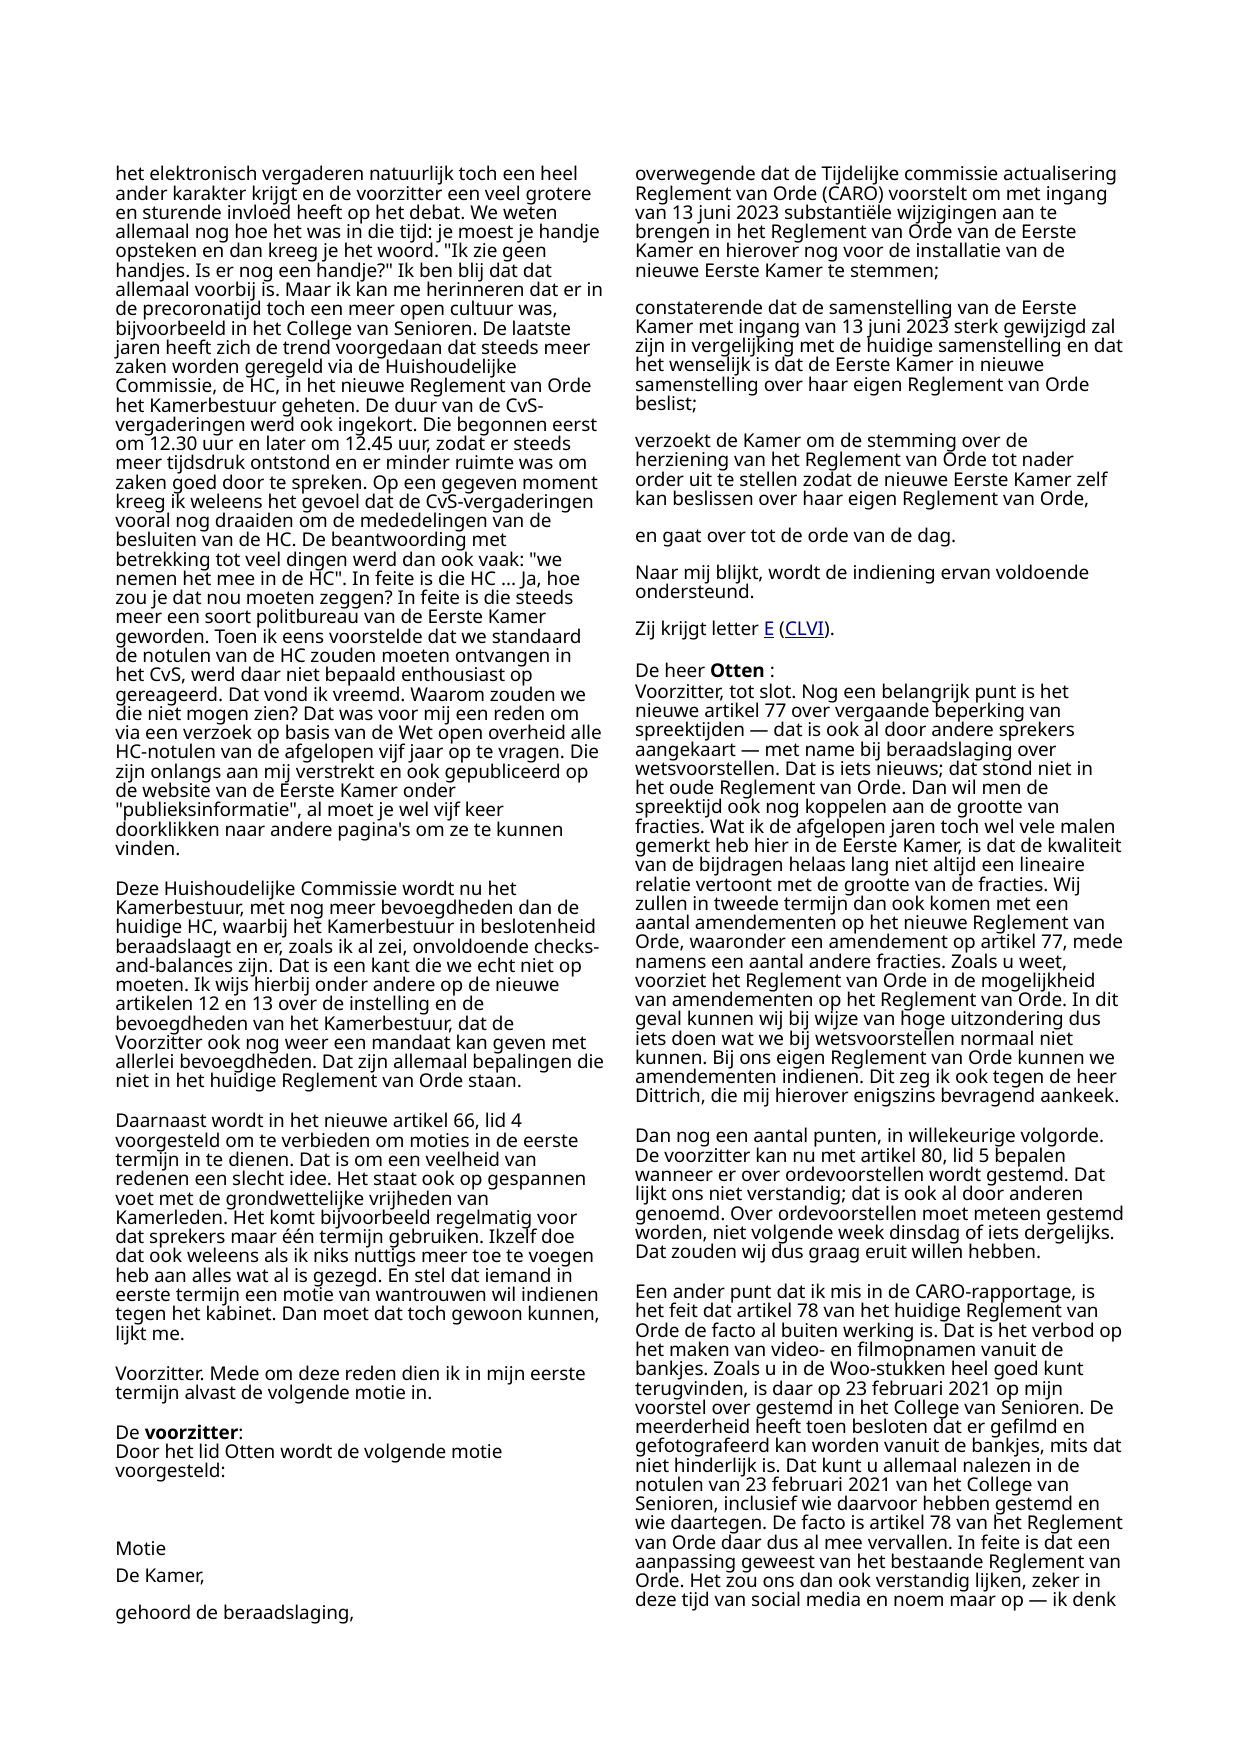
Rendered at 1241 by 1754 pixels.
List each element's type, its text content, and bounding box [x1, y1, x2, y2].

text De Kamer, [115, 1567, 605, 1586]
text het elektronisch vergaderen natuurlijk toch een heel ander karakter krijgt en de voorzitter een veel grotere en sturende invloed heeft op het debat. We weten allemaal nog hoe het was in die tijd: je moest je handje opsteken en dan kreeg je het woord. "Ik zie geen handjes. Is er nog een handje?" Ik ben blij dat dat allemaal voorbij is. Maar ik kan me herinneren dat er in de precoronatijd toch een meer open cultuur was, bijvoorbeeld in het College van Senioren. De laatste jaren heeft zich de trend voorgedaan dat steeds meer zaken worden geregeld via de Huishoudelijke Commissie, de HC, in het nieuwe Reglement van Orde het Kamerbestuur geheten. De duur van de CvS-vergaderingen werd ook ingekort. Die begonnen eerst om 12.30 uur en later om 12.45 uur, zodat er steeds meer tijdsdruk ontstond en er minder ruimte was om zaken goed door te spreken. Op een gegeven moment kreeg ik weleens het gevoel dat de CvS-vergaderingen vooral nog draaiden om de mededelingen van de besluiten van de HC. De beantwoording met betrekking tot veel dingen werd dan ook vaak: "we nemen het mee in de HC". In feite is die HC ... Ja, hoe zou je dat nou moeten zeggen? In feite is die steeds meer een soort politbureau van de Eerste Kamer geworden. Toen ik eens voorstelde dat we standaard de notulen van de HC zouden moeten ontvangen in het CvS, werd daar niet bepaald enthousiast op gereageerd. Dat vond ik vreemd. Waarom zouden we die niet mogen zien? Dat was voor mij een reden om via een verzoek op basis van de Wet open overheid alle HC-notulen van de afgelopen vijf jaar op te vragen. Die zijn onlangs aan mij verstrekt en ook gepubliceerd op de website van de Eerste Kamer onder "publieksinformatie", al moet je wel vijf keer doorklikken naar andere pagina's om ze te kunnen vinden. [115, 165, 605, 859]
text Dan nog een aantal punten, in willekeurige volgorde. De voorzitter kan nu met artikel 80, lid 5 bepalen wanneer er over ordevoorstellen wordt gestemd. Dat lijkt ons niet verstandig; dat is ook al door anderen genoemd. Over ordevoorstellen moet meteen gestemd worden, niet volgende week dinsdag of iets dergelijks. Dat zouden wij dus graag eruit willen hebben. [635, 1127, 1125, 1262]
text Naar mij blijkt, wordt de indiening ervan voldoende ondersteund. [635, 564, 1125, 602]
text Motie [115, 1535, 605, 1561]
text De voorzitter: [115, 1424, 605, 1443]
text De heer Otten : [635, 657, 1125, 683]
text en gaat over tot de orde van de dag. [635, 527, 1125, 546]
text verzoekt de Kamer om de stemming over de herziening van het Reglement van Orde tot nader order uit te stellen zodat de nieuwe Eerste Kamer zelf kan beslissen over haar eigen Reglement van Orde, [635, 432, 1125, 509]
text Voorzitter, tot slot. Nog een belangrijk punt is het nieuwe artikel 77 over vergaande beperking van spreektijden — dat is ook al door andere sprekers aangekaart — met name bij beraadslaging over wetsvoorstellen. Dat is iets nieuws; dat stond niet in het oude Reglement van Orde. Dan wil men de spreektijd ook nog koppelen aan de grootte van fracties. Wat ik de afgelopen jaren toch wel vele malen gemerkt heb hier in de Eerste Kamer, is dat de kwaliteit van de bijdragen helaas lang niet altijd een lineaire relatie vertoont met de grootte van de fracties. Wij zullen in tweede termijn dan ook komen met een aantal amendementen op het nieuwe Reglement van Orde, waaronder een amendement op artikel 77, mede namens een aantal andere fracties. Zoals u weet, voorziet het Reglement van Orde in de mogelijkheid van amendementen op het Reglement van Orde. In dit geval kunnen wij bij wijze van hoge uitzondering dus iets doen wat we bij wetsvoorstellen normaal niet kunnen. Bij ons eigen Reglement van Orde kunnen we amendementen indienen. Dit zeg ik ook tegen de heer Dittrich, die mij hierover enigszins bevragend aankeek. [635, 683, 1125, 1107]
text gehoord de beraadslaging, [115, 1604, 605, 1623]
text Deze Huishoudelijke Commissie wordt nu het Kamerbestuur, met nog meer bevoegdheden dan de huidige HC, waarbij het Kamerbestuur in beslotenheid beraadslaagt en er, zoals ik al zei, onvoldoende checks-and-balances zijn. Dat is een kant die we echt niet op moeten. Ik wijs hierbij onder andere op de nieuwe artikelen 12 en 13 over de instelling en de bevoegdheden van het Kamerbestuur, dat de Voorzitter ook nog weer een mandaat kan geven met allerlei bevoegdheden. Dat zijn allemaal bepalingen die niet in het huidige Reglement van Orde staan. [115, 880, 605, 1092]
text constaterende dat de samenstelling van de Eerste Kamer met ingang van 13 juni 2023 sterk gewijzigd zal zijn in vergelijking met de huidige samenstelling en dat het wenselijk is dat de Eerste Kamer in nieuwe samenstelling over haar eigen Reglement van Orde beslist; [635, 299, 1125, 414]
text Zij krijgt letter E (CLVI). [635, 620, 1125, 639]
text Voorzitter. Mede om deze reden dien ik in mijn eerste termijn alvast de volgende motie in. [115, 1364, 605, 1403]
text Een ander punt dat ik mis in de CARO-rapportage, is het feit dat artikel 78 van het huidige Reglement van Orde de facto al buiten werking is. Dat is het verbod op het maken van video- en filmopnamen vanuit de bankjes. Zoals u in de Woo-stukken heel goed kunt terugvinden, is daar op 23 februari 2021 op mijn voorstel over gestemd in het College van Senioren. De meerderheid heeft toen besloten dat er gefilmd en gefotografeerd kan worden vanuit de bankjes, mits dat niet hinderlijk is. Dat kunt u allemaal nalezen in de notulen van 23 februari 2021 van het College van Senioren, inclusief wie daarvoor hebben gestemd en wie daartegen. De facto is artikel 78 van het Reglement van Orde daar dus al mee vervallen. In feite is dat een aanpassing geweest van het bestaande Reglement van Orde. Het zou ons dan ook verstandig lijken, zeker in deze tijd van social media en noem maar op — ik denk [635, 1283, 1125, 1611]
text overwegende dat de Tijdelijke commissie actualisering Reglement van Orde (CARO) voorstelt om met ingang van 13 juni 2023 substantiële wijzigingen aan te brengen in het Reglement van Orde van de Eerste Kamer en hierover nog voor de installatie van de nieuwe Eerste Kamer te stemmen; [635, 165, 1125, 281]
text Daarnaast wordt in het nieuwe artikel 66, lid 4 voorgesteld om te verbieden om moties in de eerste termijn in te dienen. Dat is om een veelheid van redenen een slecht idee. Het staat ook op gespannen voet met de grondwettelijke vrijheden van Kamerleden. Het komt bijvoorbeeld regelmatig voor dat sprekers maar één termijn gebruiken. Ikzelf doe dat ook weleens als ik niks nuttigs meer toe te voegen heb aan alles wat al is gezegd. En stel dat iemand in eerste termijn een motie van wantrouwen wil indienen tegen het kabinet. Dan moet dat toch gewoon kunnen, lijkt me. [115, 1112, 605, 1344]
text Door het lid Otten wordt de volgende motie voorgesteld: [115, 1443, 605, 1482]
